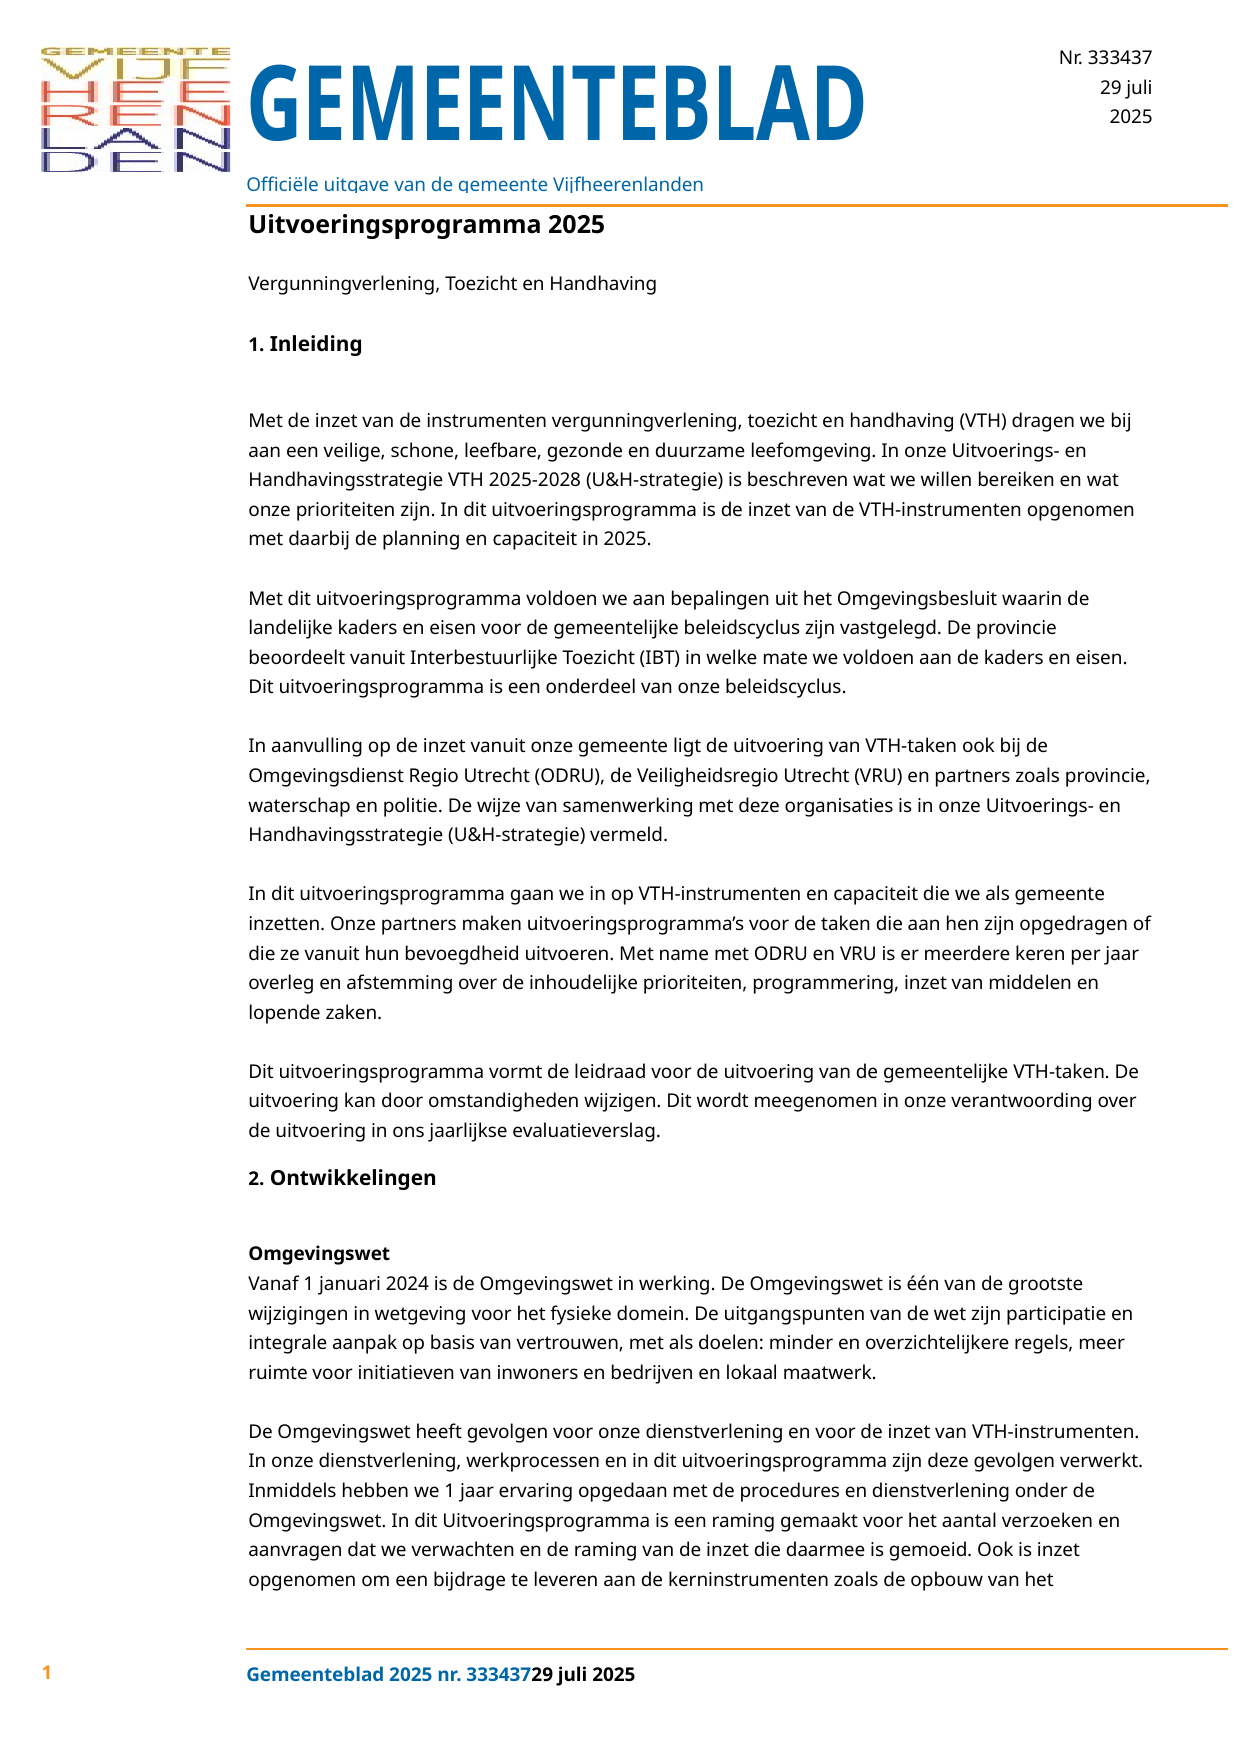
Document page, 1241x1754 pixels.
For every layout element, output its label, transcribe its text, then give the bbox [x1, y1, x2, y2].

text In dit uitvoeringsprogramma gaan we in op VTH-instrumenten en capaciteit die we als gemeente inzetten. Onze partners maken uitvoeringsprogramma’s voor de taken die aan hen zijn opgedragen of die ze vanuit hun bevoegdheid uitvoeren. Met name met ODRU en VRU is er meerdere keren per jaar overleg en afstemming over de inhoudelijke prioriteiten, programmering, inzet van middelen en lopende zaken. [248, 881, 1152, 1024]
text Uitvoeringsprogramma 2025 [248, 207, 1152, 241]
text Dit uitvoeringsprogramma vormt de leidraad voor de uitvoering van de gemeentelijke VTH-taken. De uitvoering kan door omstandigheden wijzigen. Dit wordt meegenomen in onze verantwoording over de uitvoering in ons jaarlijkse evaluatieverslag. [248, 1058, 1152, 1143]
text 2. Ontwikkelingen [248, 1163, 1152, 1191]
text In aanvulling op de inzet vanuit onze gemeente ligt de uitvoering van VTH-taken ook bij de Omgevingsdienst Regio Utrecht (ODRU), de Veiligheidsregio Utrecht (VRU) en partners zoals provincie, waterschap en politie. De wijze van samenwerking met deze organisaties is in onze Uitvoerings- en Handhavingsstrategie (U&H-strategie) vermeld. [248, 733, 1152, 847]
text Vanaf 1 januari 2024 is de Omgevingswet in werking. De Omgevingswet is één van de grootste wijzigingen in wetgeving voor het fysieke domein. De uitgangspunten van de wet zijn participatie en integrale aanpak op basis van vertrouwen, met als doelen: minder en overzichtelijkere regels, meer ruimte voor initiatieven van inwoners en bedrijven en lokaal maatwerk. [248, 1270, 1152, 1384]
picture [41, 47, 231, 172]
text Met dit uitvoeringsprogramma voldoen we aan bepalingen uit het Omgevingsbesluit waarin de landelijke kaders en eisen voor de gemeentelijke beleidscyclus zijn vastgelegd. De provincie beoordeelt vanuit Interbestuurlijke Toezicht (IBT) in welke mate we voldoen aan de kaders en eisen. Dit uitvoeringsprogramma is een onderdeel van onze beleidscyclus. [248, 585, 1152, 699]
text 1. Inleiding [248, 329, 1152, 358]
text Vergunningverlening, Toezicht en Handhaving [248, 270, 1152, 296]
text Met de inzet van de instrumenten vergunningverlening, toezicht en handhaving (VTH) dragen we bij aan een veilige, schone, leefbare, gezonde en duurzame leefomgeving. In onze Uitvoerings- en Handhavingsstrategie VTH 2025-2028 (U&H-strategie) is beschreven wat we willen bereiken en wat onze prioriteiten zijn. In dit uitvoeringsprogramma is de inzet van de VTH-instrumenten opgenomen met daarbij de planning en capaciteit in 2025. [248, 407, 1152, 551]
text Omgevingswet [248, 1241, 1152, 1266]
text De Omgevingswet heeft gevolgen voor onze dienstverlening en voor de inzet van VTH-instrumenten. In onze dienstverlening, werkprocessen en in dit uitvoeringsprogramma zijn deze gevolgen verwerkt. Inmiddels hebben we 1 jaar ervaring opgedaan met de procedures en dienstverlening onder de Omgevingswet. In dit Uitvoeringsprogramma is een raming gemaakt voor het aantal verzoeken en aanvragen dat we verwachten en de raming van de inzet die daarmee is gemoeid. Ook is inzet opgenomen om een bijdrage te leveren aan de kerninstrumenten zoals de opbouw van het [248, 1418, 1152, 1592]
